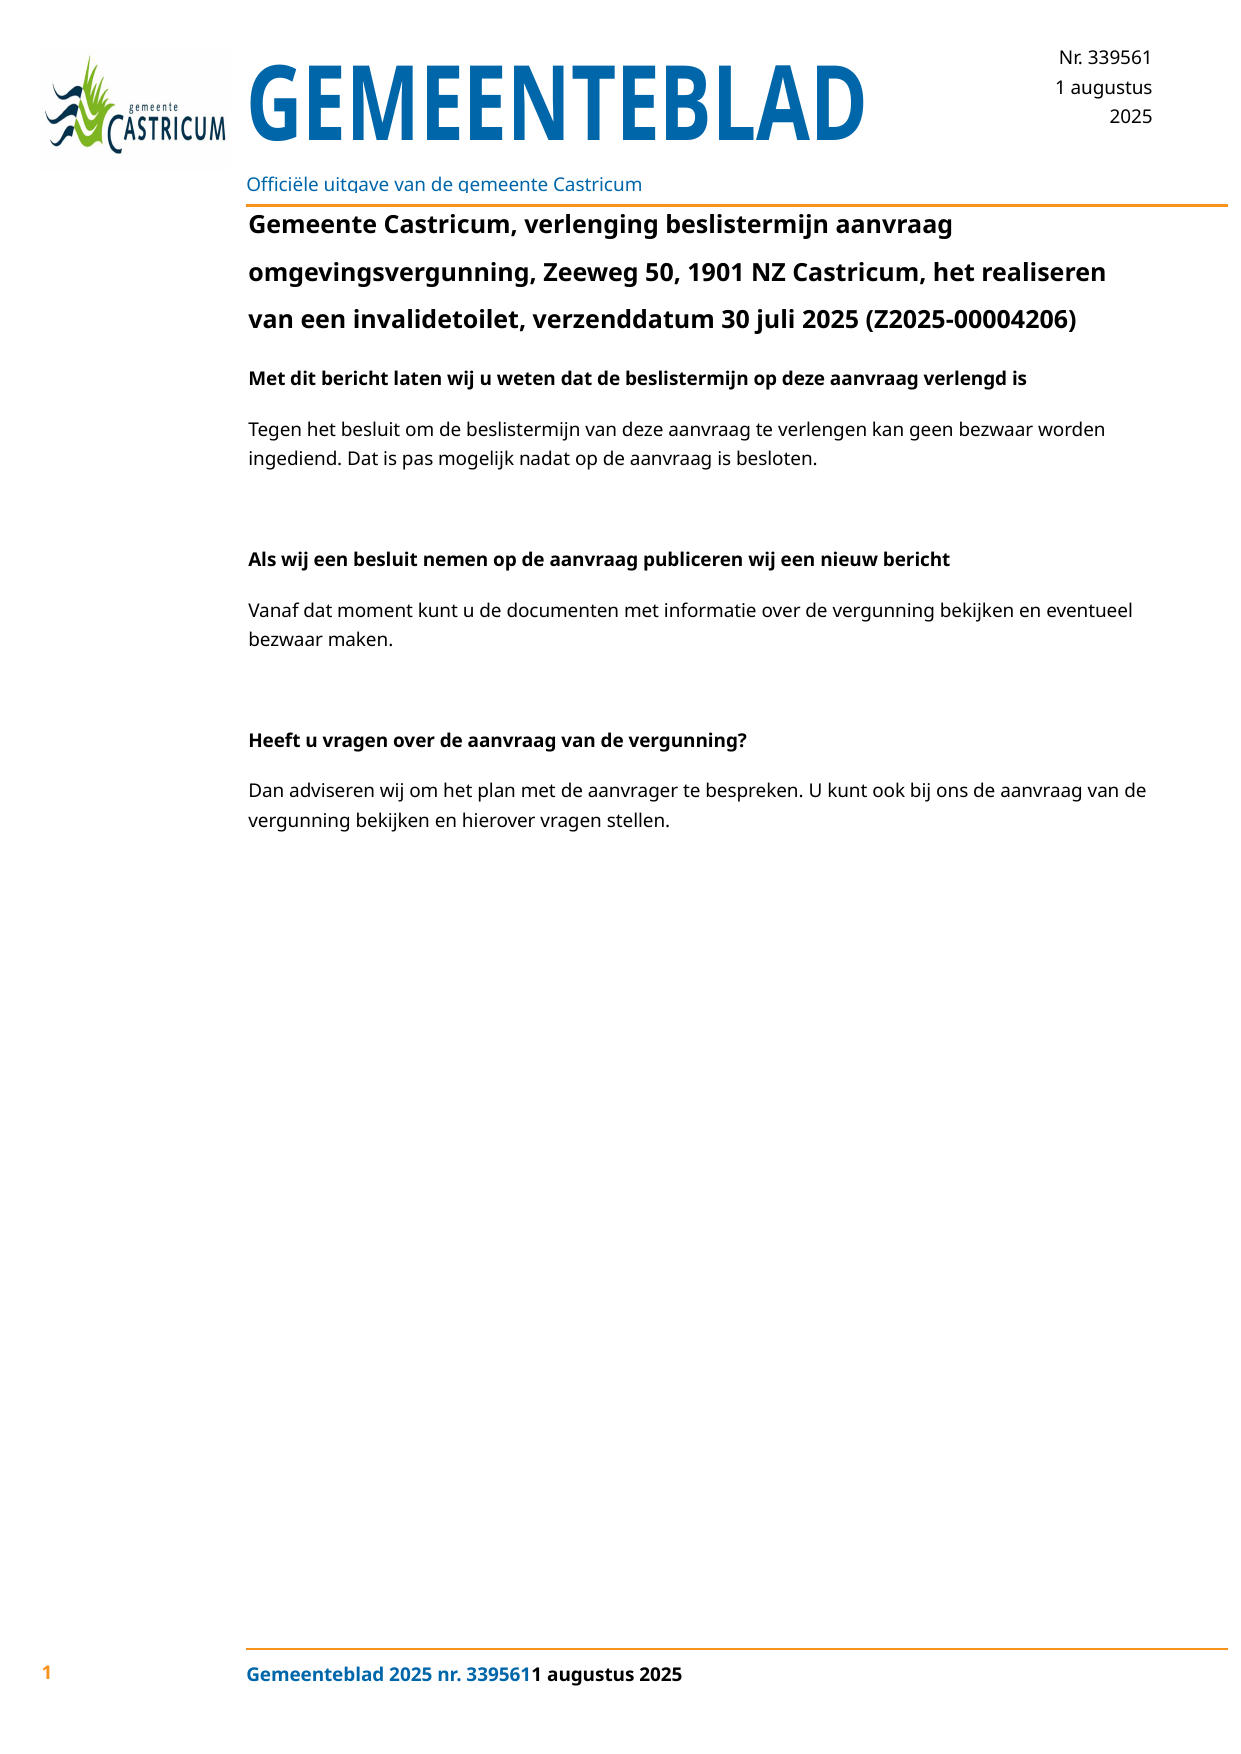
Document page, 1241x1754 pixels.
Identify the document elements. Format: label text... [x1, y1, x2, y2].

text Heeft u vragen over de aanvraag van de vergunning? [248, 727, 1152, 753]
text Dan adviseren wij om het plan met de aanvrager te bespreken. U kunt ook bij ons de aanvraag van de vergunning bekijken en hierover vragen stellen. [248, 778, 1152, 833]
text Als wij een besluit nemen op de aanvraag publiceren wij een nieuw bericht [248, 546, 1152, 572]
text Met dit bericht laten wij u weten dat de beslistermijn op deze aanvraag verlengd is [248, 366, 1152, 391]
picture [41, 47, 231, 172]
text Vanaf dat moment kunt u de documenten met informatie over de vergunning bekijken en eventueel bezwaar maken. [248, 597, 1152, 652]
text Tegen het besluit om de beslistermijn van deze aanvraag te verlengen kan geen bezwaar worden ingediend. Dat is pas mogelijk nadat op de aanvraag is besloten. [248, 416, 1152, 471]
text Gemeente Castricum, verlenging beslistermijn aanvraag omgevingsvergunning, Zeeweg 50, 1901 NZ Castricum, het realiseren van een invalidetoilet, verzenddatum 30 juli 2025 (Z2025-00004206) [248, 207, 1152, 336]
